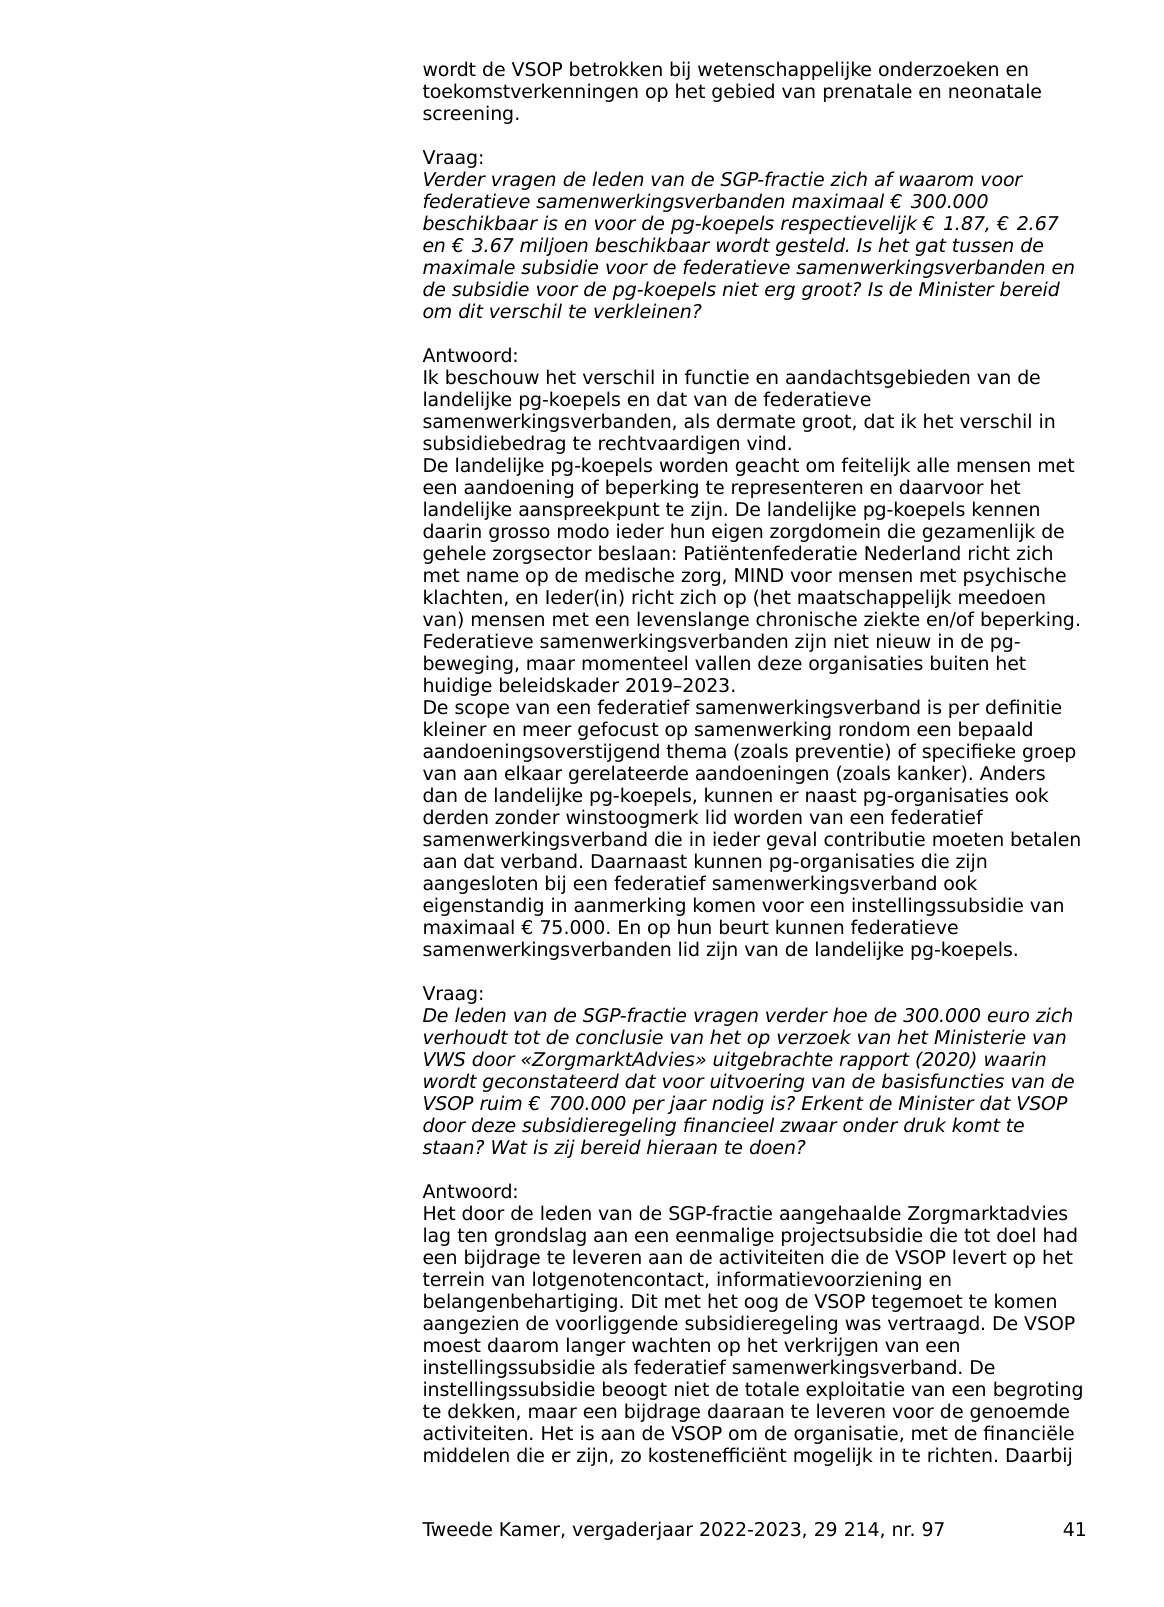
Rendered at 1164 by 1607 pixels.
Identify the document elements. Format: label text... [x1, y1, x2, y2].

text Verder vragen de leden van de SGP-fractie zich af waarom voor federatieve samenwerkingsverbanden maximaal € 300.000 beschikbaar is en voor de pg-koepels respectievelijk € 1.87, € 2.67 en € 3.67 miljoen beschikbaar wordt gesteld. Is het gat tussen de maximale subsidie voor de federatieve samenwerkingsverbanden en de subsidie voor de pg-koepels niet erg groot? Is de Minister bereid om dit verschil te verkleinen? [422, 169, 1087, 323]
text De scope van een federatief samenwerkingsverband is per definitie kleiner en meer gefocust op samenwerking rondom een bepaald aandoeningsoverstijgend thema (zoals preventie) of specifieke groep van aan elkaar gerelateerde aandoeningen (zoals kanker). Anders dan de landelijke pg-koepels, kunnen er naast pg-organisaties ook derden zonder winstoogmerk lid worden van een federatief samenwerkingsverband die in ieder geval contributie moeten betalen aan dat verband. Daarnaast kunnen pg-organisaties die zijn aangesloten bij een federatief samenwerkingsverband ook eigenstandig in aanmerking komen voor een instellingssubsidie van maximaal € 75.000. En op hun beurt kunnen federatieve samenwerkingsverbanden lid zijn van de landelijke pg-koepels. [422, 697, 1087, 961]
text Antwoord: [422, 345, 1087, 367]
text Vraag: [422, 147, 1087, 169]
text De landelijke pg-koepels worden geacht om feitelijk alle mensen met een aandoening of beperking te representeren en daarvoor het landelijke aanspreekpunt te zijn. De landelijke pg-koepels kennen daarin grosso modo ieder hun eigen zorgdomein die gezamenlijk de gehele zorgsector beslaan: Patiëntenfederatie Nederland richt zich met name op de medische zorg, MIND voor mensen met psychische klachten, en Ieder(in) richt zich op (het maatschappelijk meedoen van) mensen met een levenslange chronische ziekte en/of beperking. Federatieve samenwerkingsverbanden zijn niet nieuw in de pg-beweging, maar momenteel vallen deze organisaties buiten het huidige beleidskader 2019–2023. [422, 455, 1087, 697]
text Antwoord: [422, 1181, 1087, 1203]
text Ik beschouw het verschil in functie en aandachtsgebieden van de landelijke pg-koepels en dat van de federatieve samenwerkingsverbanden, als dermate groot, dat ik het verschil in subsidiebedrag te rechtvaardigen vind. [422, 367, 1087, 455]
text Het door de leden van de SGP-fractie aangehaalde Zorgmarktadvies lag ten grondslag aan een eenmalige projectsubsidie die tot doel had een bijdrage te leveren aan de activiteiten die de VSOP levert op het terrein van lotgenotencontact, informatievoorziening en belangenbehartiging. Dit met het oog de VSOP tegemoet te komen aangezien de voorliggende subsidieregeling was vertraagd. De VSOP moest daarom langer wachten op het verkrijgen van een instellingssubsidie als federatief samenwerkingsverband. De instellingssubsidie beoogt niet de totale exploitatie van een begroting te dekken, maar een bijdrage daaraan te leveren voor de genoemde activiteiten. Het is aan de VSOP om de organisatie, met de financiële middelen die er zijn, zo kostenefficiënt mogelijk in te richten. Daarbij [422, 1203, 1087, 1467]
text wordt de VSOP betrokken bij wetenschappelijke onderzoeken en toekomstverkenningen op het gebied van prenatale en neonatale screening. [422, 59, 1087, 125]
text Vraag: [422, 983, 1087, 1005]
text De leden van de SGP-fractie vragen verder hoe de 300.000 euro zich verhoudt tot de conclusie van het op verzoek van het Ministerie van VWS door «ZorgmarktAdvies» uitgebrachte rapport (2020) waarin wordt geconstateerd dat voor uitvoering van de basisfuncties van de VSOP ruim € 700.000 per jaar nodig is? Erkent de Minister dat VSOP door deze subsidieregeling financieel zwaar onder druk komt te staan? Wat is zij bereid hieraan te doen? [422, 1005, 1087, 1159]
